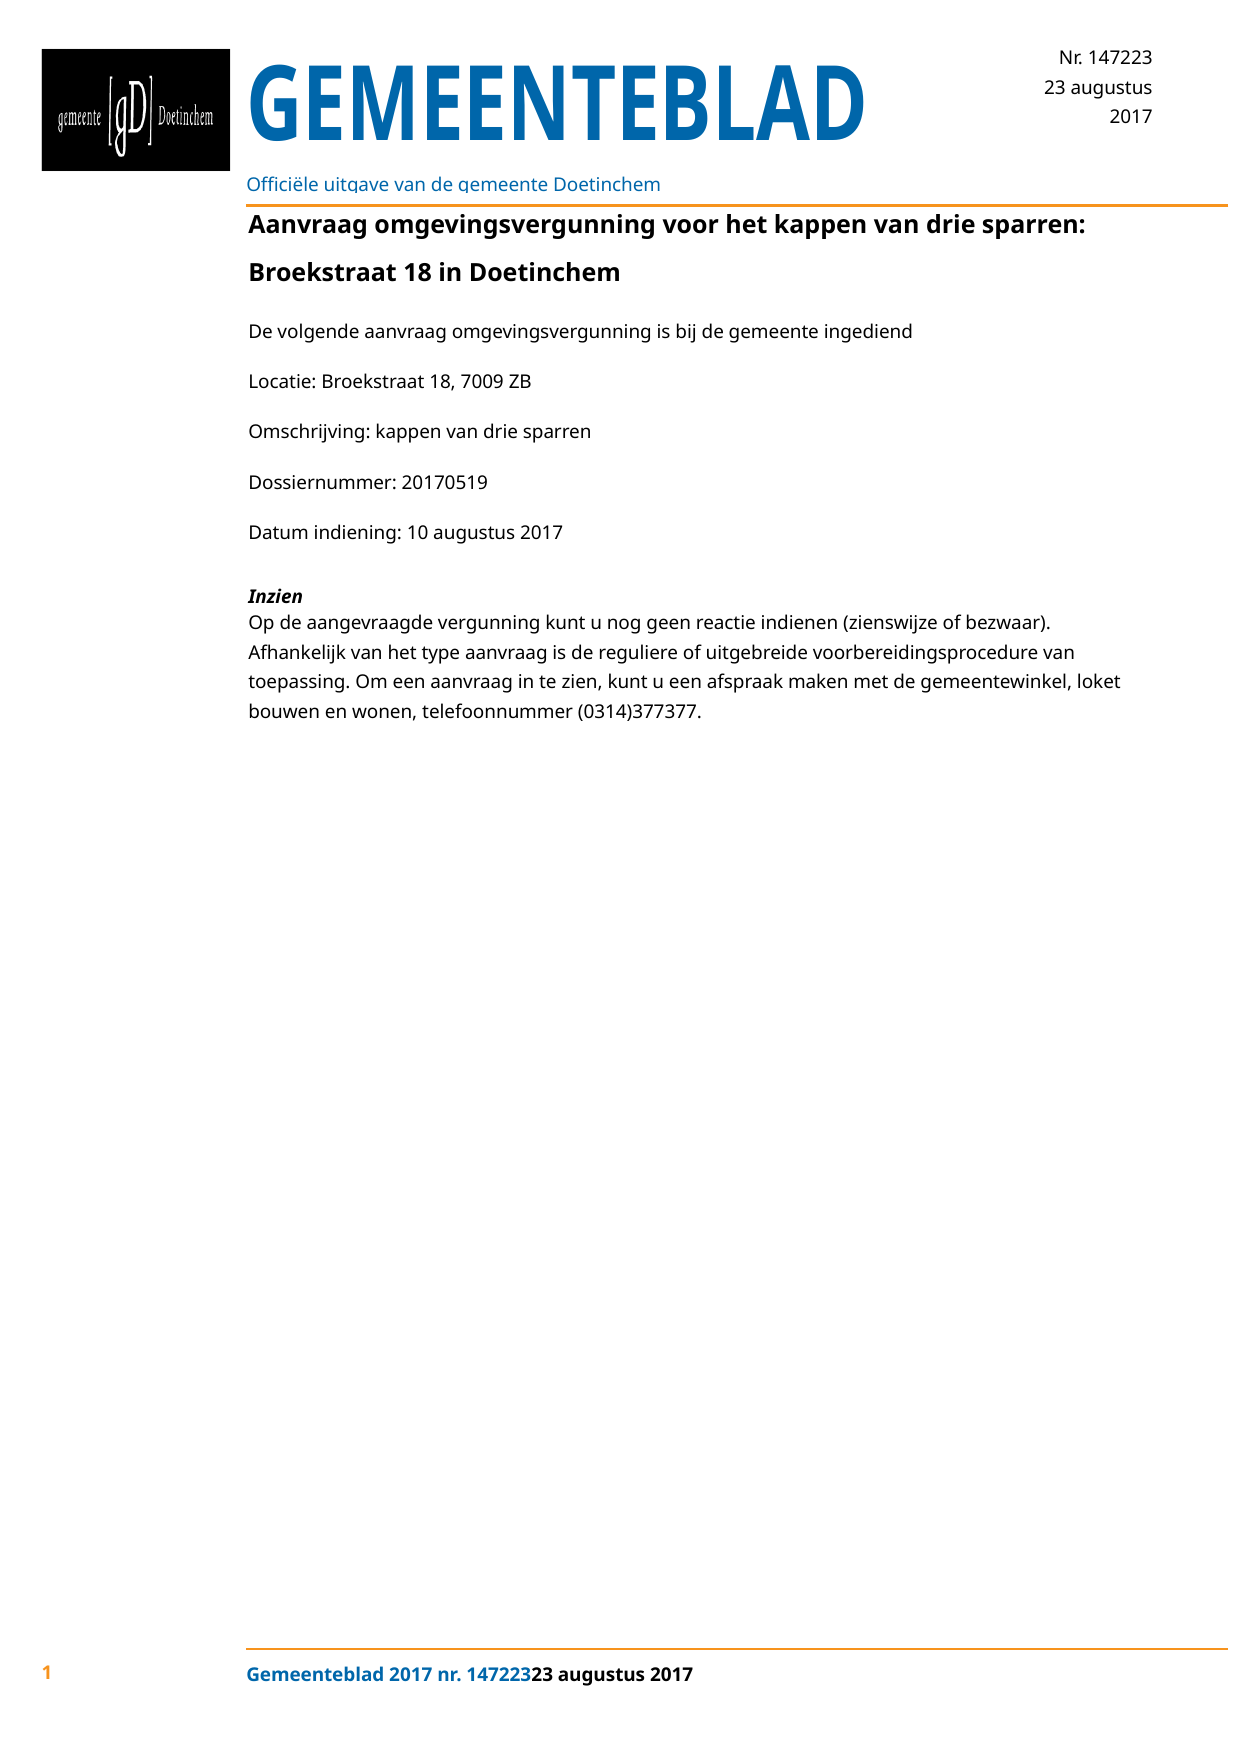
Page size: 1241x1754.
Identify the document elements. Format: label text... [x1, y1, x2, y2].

text Datum indiening: 10 augustus 2017 [248, 519, 1152, 545]
text De volgende aanvraag omgevingsvergunning is bij de gemeente ingediend [248, 318, 1152, 344]
text Aanvraag omgevingsvergunning voor het kappen van drie sparren: Broekstraat 18 in Doetinchem [248, 207, 1152, 288]
picture [41, 47, 231, 172]
text Locatie: Broekstraat 18, 7009 ZB [248, 368, 1152, 394]
text Op de aangevraagde vergunning kunt u nog geen reactie indienen (zienswijze of bezwaar). Afhankelijk van het type aanvraag is de reguliere of uitgebreide voorbereidingsprocedure van toepassing. Om een aanvraag in te zien, kunt u een afspraak maken met de gemeentewinkel, loket bouwen en wonen, telefoonnummer (0314)377377. [248, 609, 1152, 724]
text Omschrijving: kappen van drie sparren [248, 419, 1152, 444]
text Dossiernummer: 20170519 [248, 469, 1152, 495]
text Inzien [248, 583, 1152, 609]
